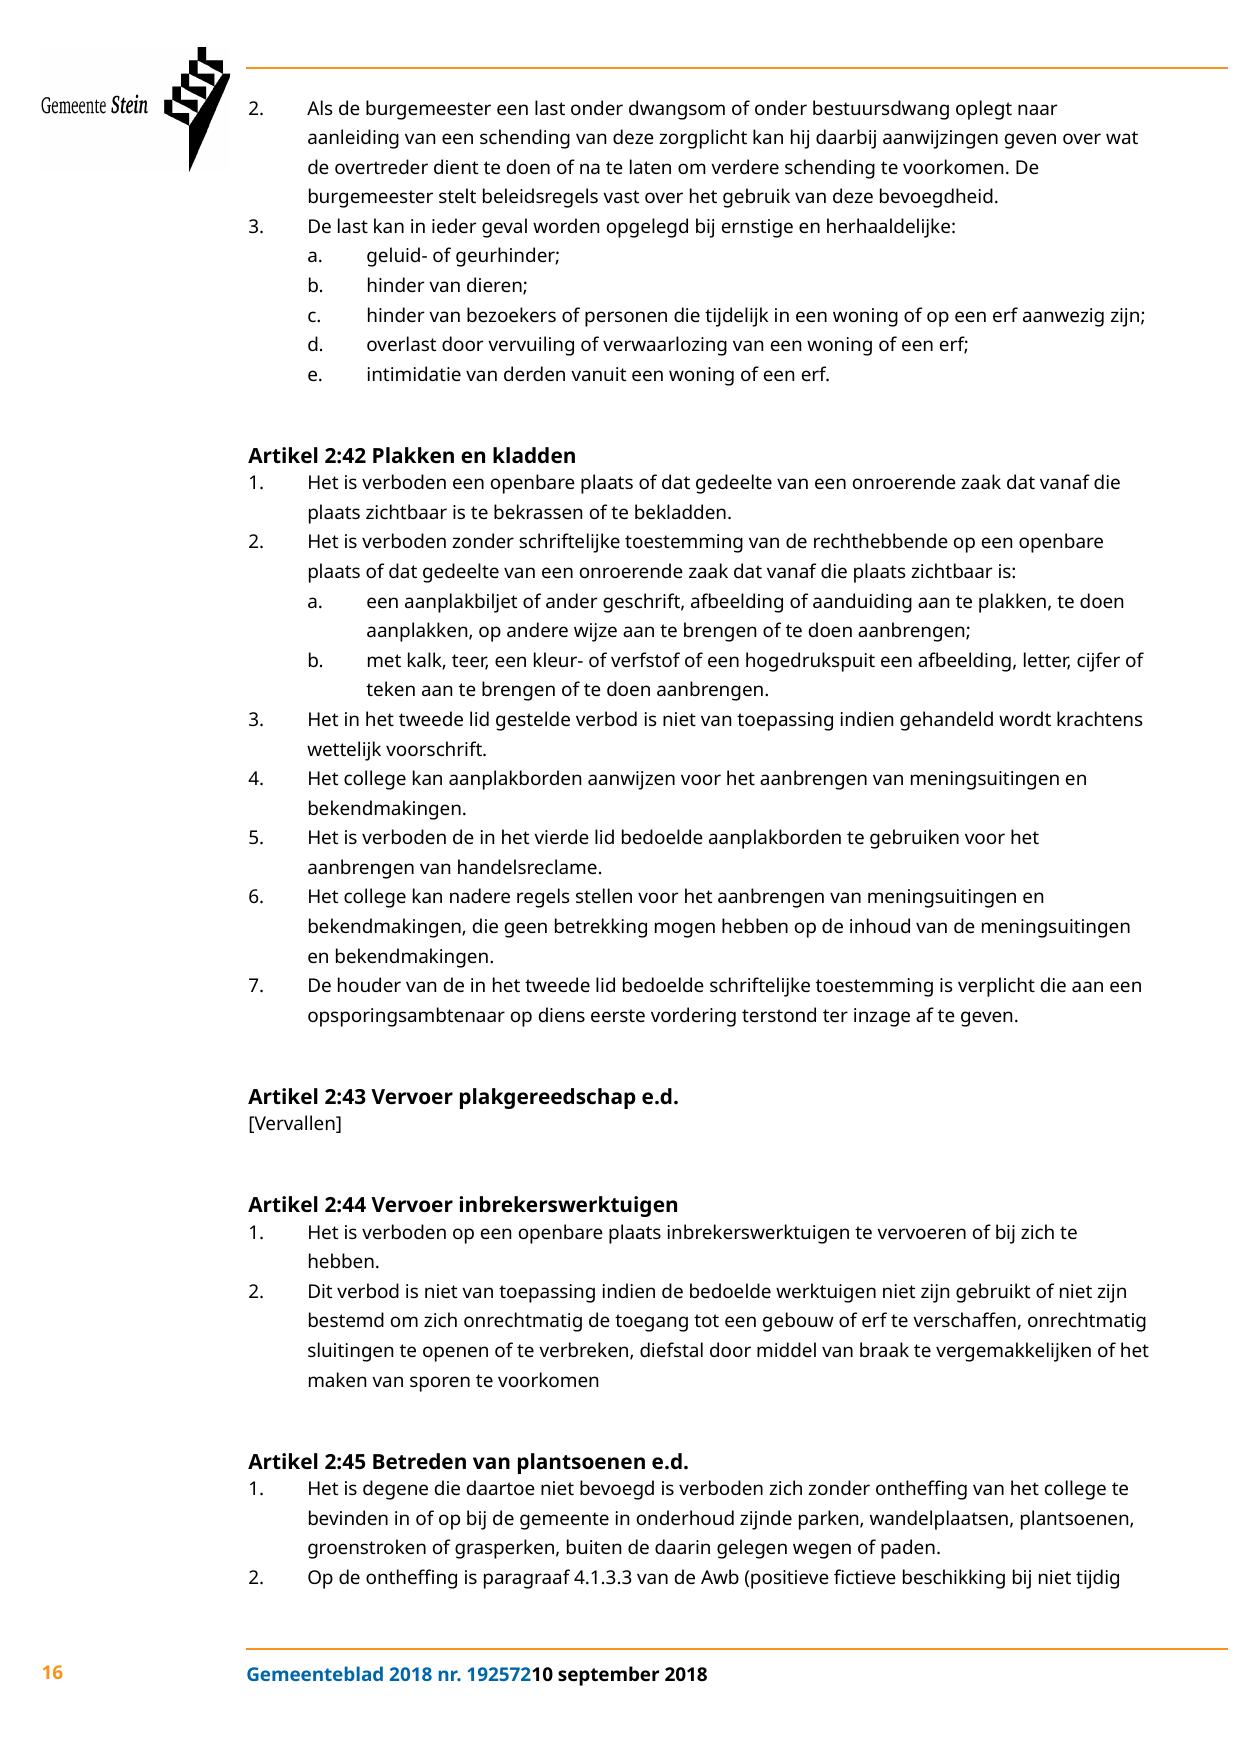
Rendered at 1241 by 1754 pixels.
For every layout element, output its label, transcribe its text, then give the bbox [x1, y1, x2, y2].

list Het is degene die daartoe niet bevoegd is verboden zich zonder ontheffing van het college te bevinden in of op bij de gemeente in onderhoud zijnde parken, wandelplaatsen, plantsoenen, groenstroken of grasperken, buiten de daarin gelegen wegen of paden. [248, 1475, 1152, 1560]
list intimidatie van derden vanuit een woning of een erf. [307, 361, 1152, 387]
text Artikel 2:44 Vervoer inbrekerswerktuigen [248, 1190, 1152, 1219]
text Artikel 2:43 Vervoer plakgereedschap e.d. [248, 1082, 1152, 1110]
list Als de burgemeester een last onder dwangsom of onder bestuursdwang oplegt naar aanleiding van een schending van deze zorgplicht kan hij daarbij aanwijzingen geven over wat de overtreder dient te doen of na te laten om verdere schending te voorkomen. De burgemeester stelt beleidsregels vast over het gebruik van deze bevoegdheid. [248, 95, 1152, 209]
list Op de ontheffing is paragraaf 4.1.3.3 van de Awb (positieve fictieve beschikking bij niet tijdig [248, 1564, 1152, 1590]
list hinder van bezoekers of personen die tijdelijk in een woning of op een erf aanwezig zijn; [307, 302, 1152, 328]
list Het college kan aanplakborden aanwijzen voor het aanbrengen van meningsuitingen en bekendmakingen. [248, 765, 1152, 821]
list hinder van dieren; [307, 272, 1152, 298]
list De last kan in ieder geval worden opgelegd bij ernstige en herhaaldelijke: [248, 213, 1152, 239]
list Dit verbod is niet van toepassing indien de bedoelde werktuigen niet zijn gebruikt of niet zijn bestemd om zich onrechtmatig de toegang tot een gebouw of erf te verschaffen, onrechtmatig sluitingen te openen of te verbreken, diefstal door middel van braak te vergemakkelijken of het maken van sporen te voorkomen [248, 1278, 1152, 1392]
text Artikel 2:45 Betreden van plantsoenen e.d. [248, 1447, 1152, 1475]
list geluid- of geurhinder; [307, 243, 1152, 268]
list Het is verboden de in het vierde lid bedoelde aanplakborden te gebruiken voor het aanbrengen van handelsreclame. [248, 824, 1152, 880]
text [Vervallen] [248, 1110, 1152, 1136]
text Artikel 2:42 Plakken en kladden [248, 441, 1152, 469]
list Het college kan nadere regels stellen voor het aanbrengen van meningsuitingen en bekendmakingen, die geen betrekking mogen hebben op de inhoud van de meningsuitingen en bekendmakingen. [248, 884, 1152, 968]
list een aanplakbiljet of ander geschrift, afbeelding of aanduiding aan te plakken, te doen aanplakken, op andere wijze aan te brengen of te doen aanbrengen; [307, 588, 1152, 643]
list met kalk, teer, een kleur- of verfstof of een hogedrukspuit een afbeelding, letter, cijfer of teken aan te brengen of te doen aanbrengen. [307, 647, 1152, 702]
list Het is verboden op een openbare plaats inbrekerswerktuigen te vervoeren of bij zich te hebben. [248, 1219, 1152, 1274]
list Het is verboden een openbare plaats of dat gedeelte van een onroerende zaak dat vanaf die plaats zichtbaar is te bekrassen of te bekladden. [248, 469, 1152, 525]
picture [41, 47, 231, 172]
list Het is verboden zonder schriftelijke toestemming van de rechthebbende op een openbare plaats of dat gedeelte van een onroerende zaak dat vanaf die plaats zichtbaar is: [248, 529, 1152, 584]
list Het in het tweede lid gestelde verbod is niet van toepassing indien gehandeld wordt krachtens wettelijk voorschrift. [248, 706, 1152, 761]
list overlast door vervuiling of verwaarlozing van een woning of een erf; [307, 331, 1152, 357]
list De houder van de in het tweede lid bedoelde schriftelijke toestemming is verplicht die aan een opsporingsambtenaar op diens eerste vordering terstond ter inzage af te geven. [248, 972, 1152, 1028]
